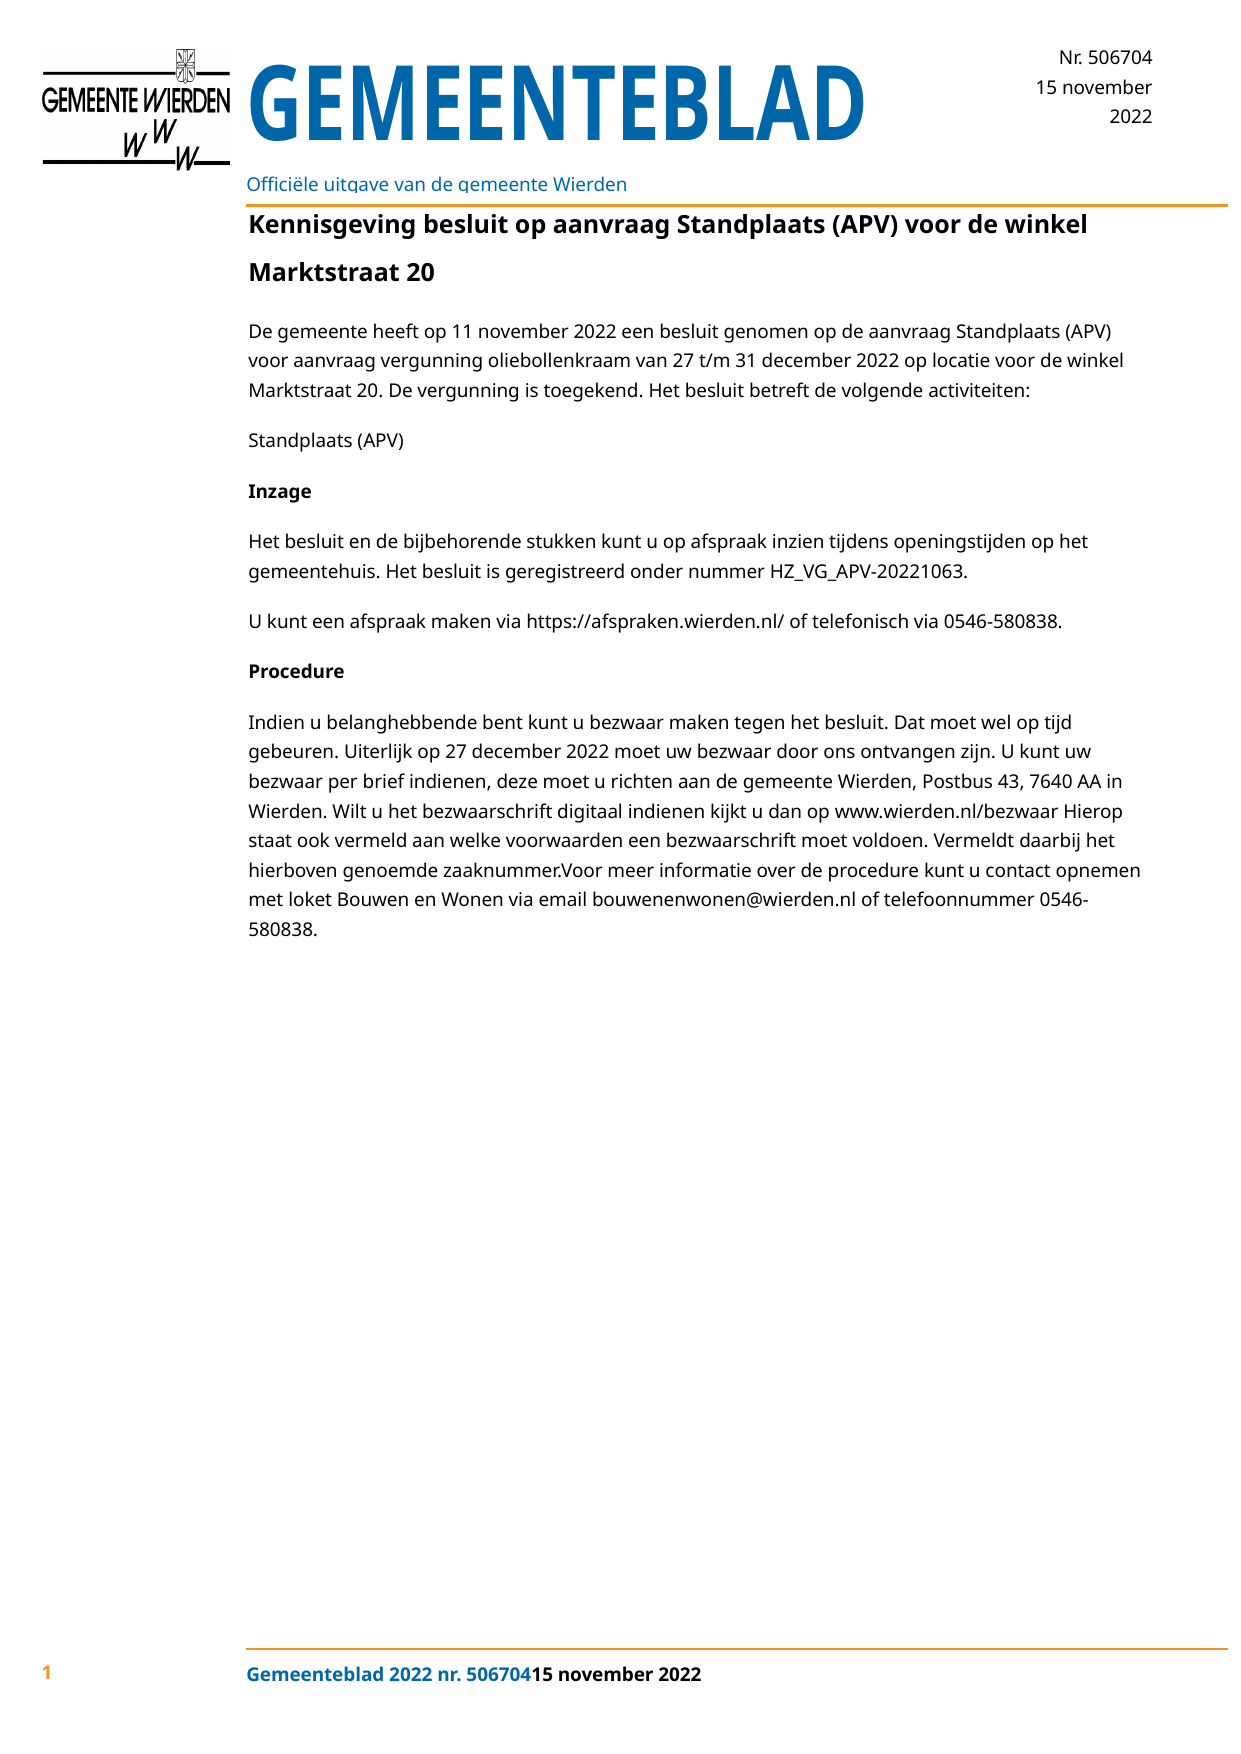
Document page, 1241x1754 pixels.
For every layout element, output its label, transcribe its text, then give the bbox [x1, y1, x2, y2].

text U kunt een afspraak maken via https://afspraken.wierden.nl/ of telefonisch via 0546-580838. [248, 608, 1152, 634]
picture [41, 47, 231, 172]
text Kennisgeving besluit op aanvraag Standplaats (APV) voor de winkel Marktstraat 20 [248, 207, 1152, 288]
text Indien u belanghebbende bent kunt u bezwaar maken tegen het besluit. Dat moet wel op tijd gebeuren. Uiterlijk op 27 december 2022 moet uw bezwaar door ons ontvangen zijn. U kunt uw bezwaar per brief indienen, deze moet u richten aan de gemeente Wierden, Postbus 43, 7640 AA in Wierden. Wilt u het bezwaarschrift digitaal indienen kijkt u dan op www.wierden.nl/bezwaar Hierop staat ook vermeld aan welke voorwaarden een bezwaarschrift moet voldoen. Vermeldt daarbij het hierboven genoemde zaaknummer.Voor meer informatie over de procedure kunt u contact opnemen met loket Bouwen en Wonen via email bouwenenwonen@wierden.nl of telefoonnummer 0546-580838. [248, 709, 1152, 942]
text Procedure [248, 659, 1152, 684]
text Inzage [248, 478, 1152, 504]
text Het besluit en de bijbehorende stukken kunt u op afspraak inzien tijdens openingstijden op het gemeentehuis. Het besluit is geregistreerd onder nummer HZ_VG_APV-20221063. [248, 528, 1152, 584]
text Standplaats (APV) [248, 427, 1152, 453]
text De gemeente heeft op 11 november 2022 een besluit genomen op de aanvraag Standplaats (APV) voor aanvraag vergunning oliebollenkraam van 27 t/m 31 december 2022 op locatie voor de winkel Marktstraat 20. De vergunning is toegekend. Het besluit betreft de volgende activiteiten: [248, 318, 1152, 403]
